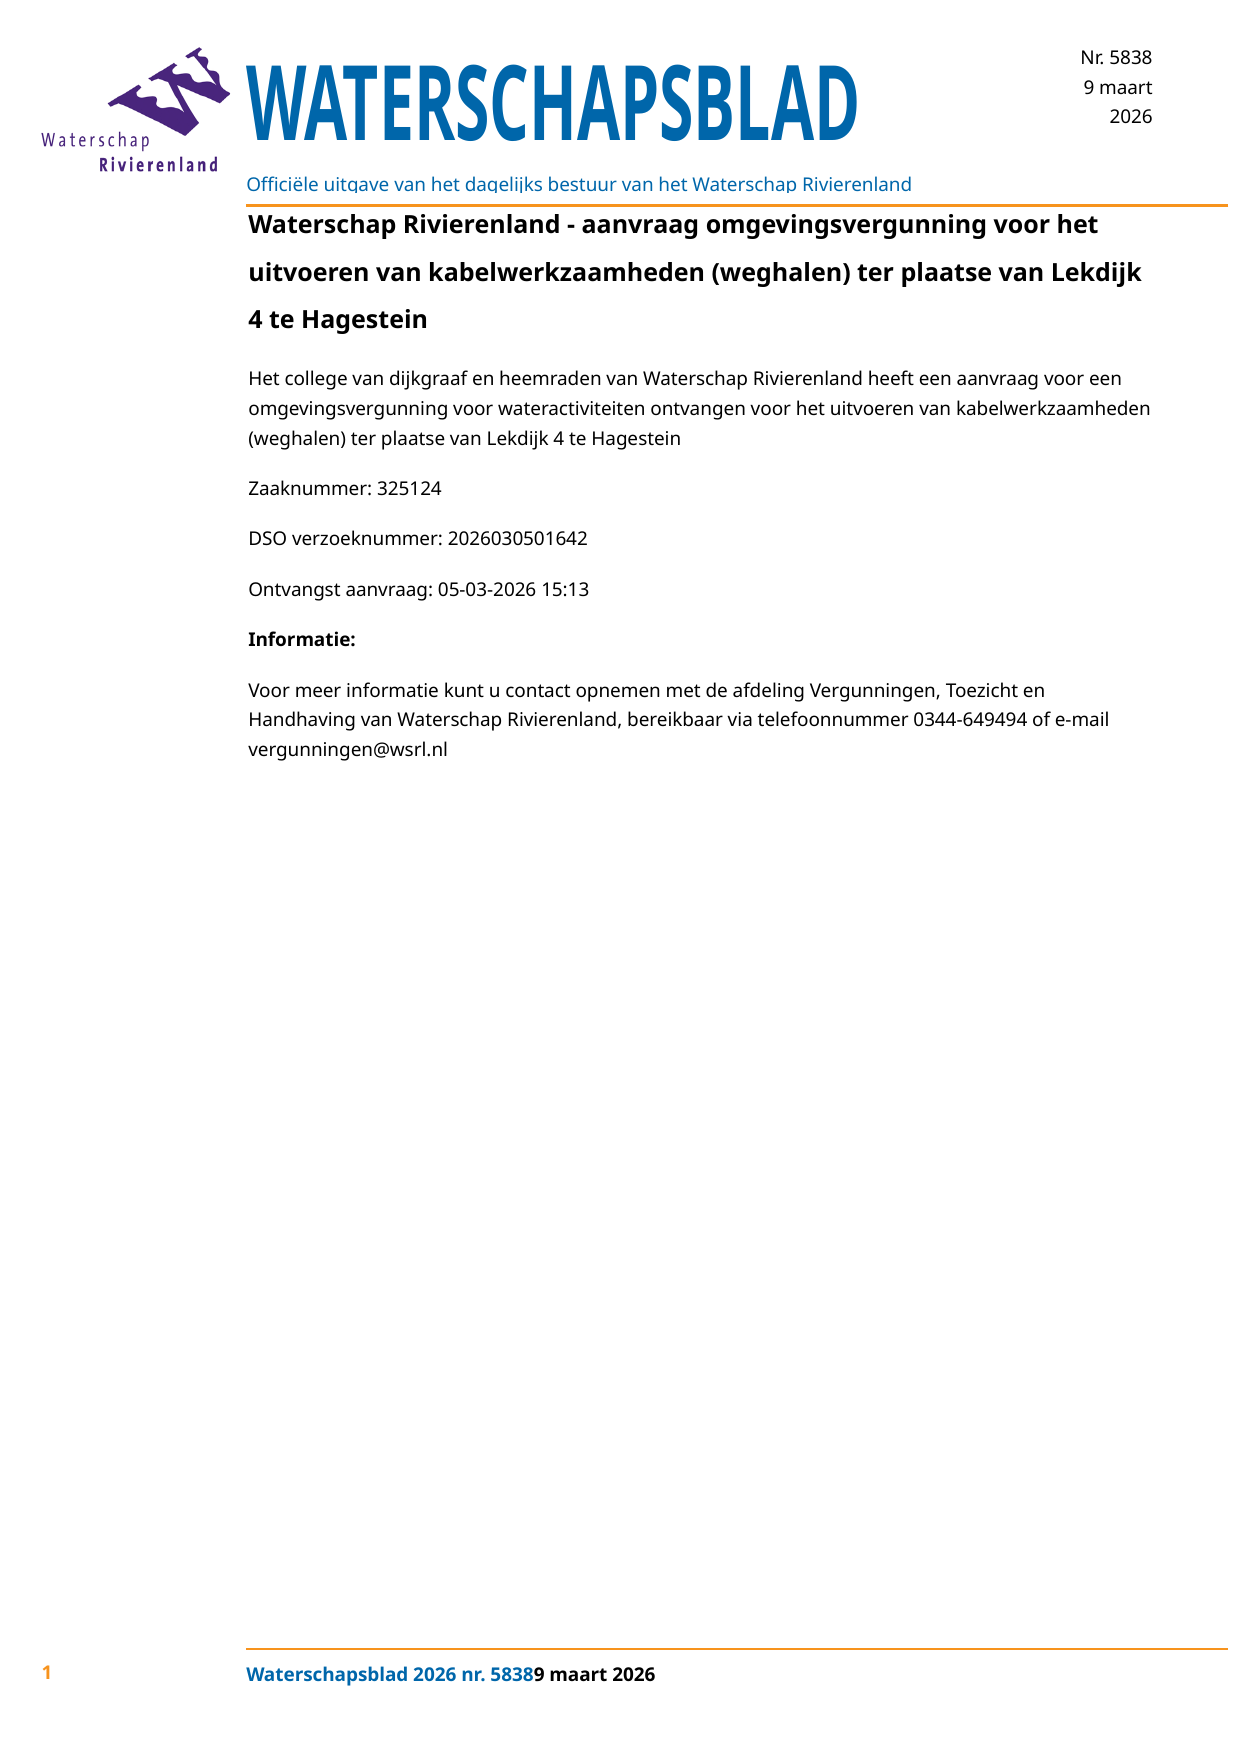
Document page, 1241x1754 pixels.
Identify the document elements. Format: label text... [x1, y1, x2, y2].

text Voor meer informatie kunt u contact opnemen met de afdeling Vergunningen, Toezicht en Handhaving van Waterschap Rivierenland, bereikbaar via telefoonnummer 0344-649494 of e-mail vergunningen@wsrl.nl [248, 677, 1152, 762]
text Waterschap Rivierenland - aanvraag omgevingsvergunning voor het uitvoeren van kabelwerkzaamheden (weghalen) ter plaatse van Lekdijk 4 te Hagestein [248, 207, 1152, 336]
picture [41, 47, 231, 172]
text DSO verzoeknummer: 2026030501642 [248, 526, 1152, 551]
text Zaaknummer: 325124 [248, 475, 1152, 501]
text Informatie: [248, 626, 1152, 652]
text Ontvangst aanvraag: 05-03-2026 15:13 [248, 576, 1152, 602]
text Het college van dijkgraaf en heemraden van Waterschap Rivierenland heeft een aanvraag voor een omgevingsvergunning voor wateractiviteiten ontvangen voor het uitvoeren van kabelwerkzaamheden (weghalen) ter plaatse van Lekdijk 4 te Hagestein [248, 366, 1152, 450]
